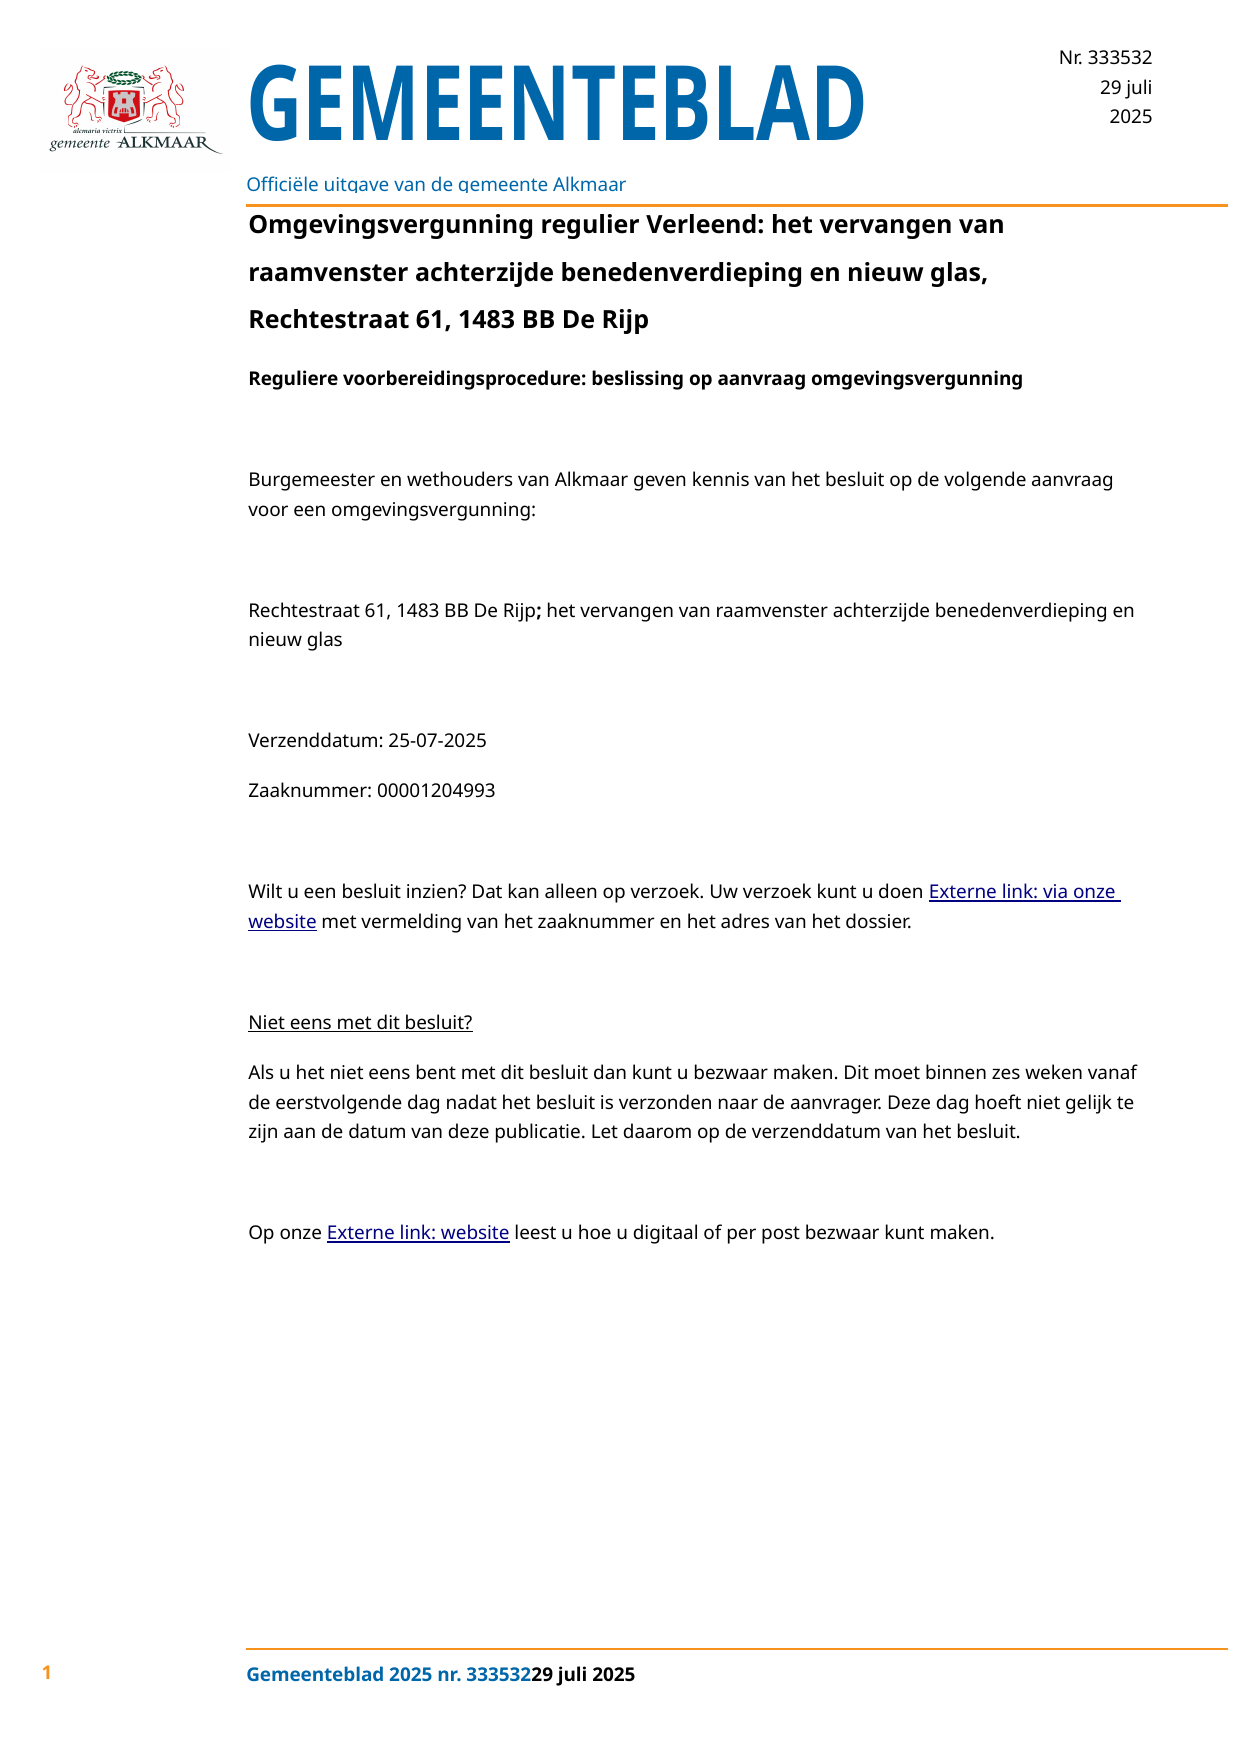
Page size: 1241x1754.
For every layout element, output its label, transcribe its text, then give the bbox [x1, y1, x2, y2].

text Omgevingsvergunning regulier Verleend: het vervangen van raamvenster achterzijde benedenverdieping en nieuw glas, Rechtestraat 61, 1483 BB De Rijp [248, 207, 1152, 336]
text Verzenddatum: 25-07-2025 [248, 727, 1152, 753]
picture [41, 47, 231, 172]
text Zaaknummer: 00001204993 [248, 778, 1152, 803]
text Rechtestraat 61, 1483 BB De Rijp; het vervangen van raamvenster achterzijde benedenverdieping en nieuw glas [248, 597, 1152, 652]
text Als u het niet eens bent met dit besluit dan kunt u bezwaar maken. Dit moet binnen zes weken vanaf de eerstvolgende dag nadat het besluit is verzonden naar de aanvrager. Deze dag hoeft niet gelijk te zijn aan de datum van deze publicatie. Let daarom op de verzenddatum van het besluit. [248, 1059, 1152, 1144]
text Reguliere voorbereidingsprocedure: beslissing op aanvraag omgevingsvergunning [248, 366, 1152, 391]
text Op onze Externe link: website leest u hoe u digitaal of per post bezwaar kunt maken. [248, 1219, 1152, 1245]
text Niet eens met dit besluit? [248, 1009, 1152, 1034]
text Burgemeester en wethouders van Alkmaar geven kennis van het besluit op de volgende aanvraag voor een omgevingsvergunning: [248, 466, 1152, 522]
text Wilt u een besluit inzien? Dat kan alleen op verzoek. Uw verzoek kunt u doen Externe link: via onze website met vermelding van het zaaknummer en het adres van het dossier. [248, 878, 1152, 934]
